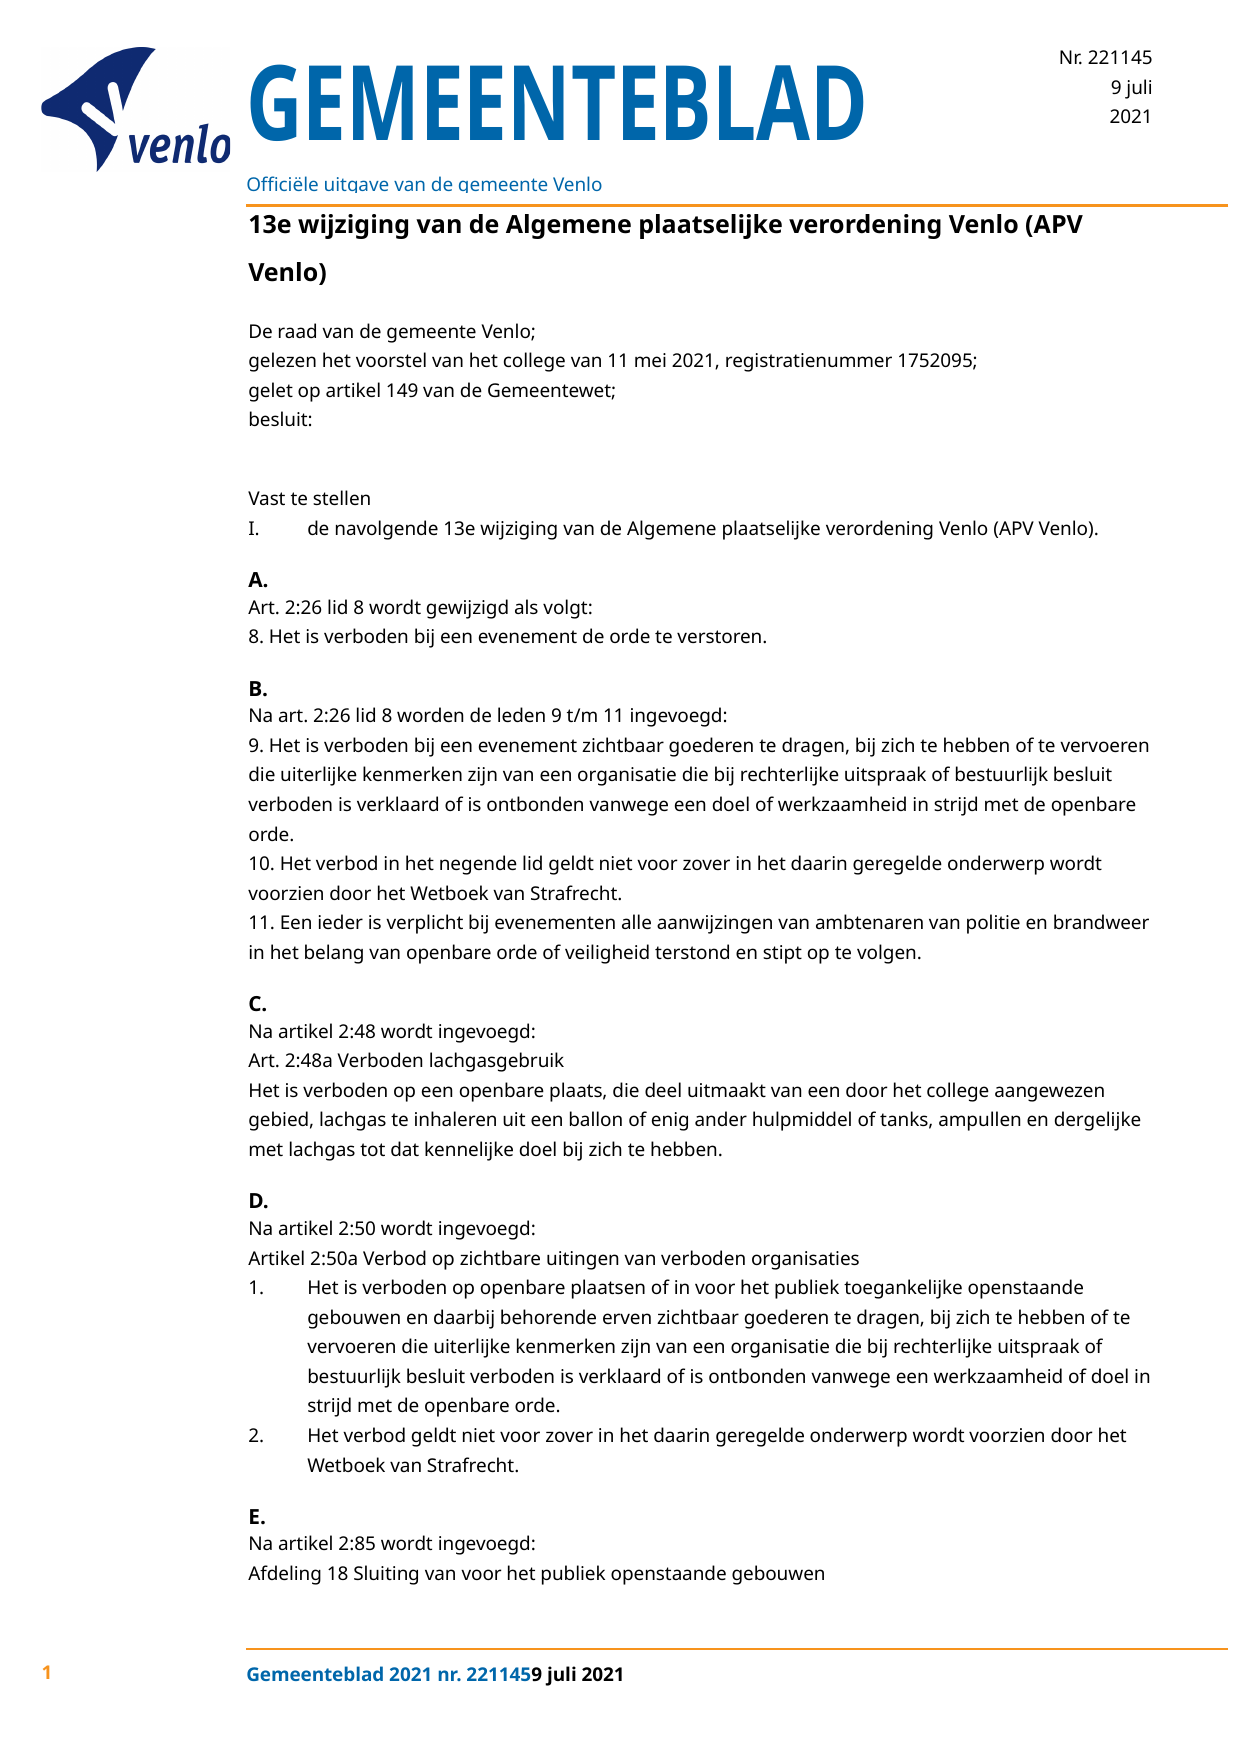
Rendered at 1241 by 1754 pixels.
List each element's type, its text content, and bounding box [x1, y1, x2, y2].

text Vast te stellen [248, 486, 1152, 511]
picture [41, 47, 231, 172]
text De raad van de gemeente Venlo; [248, 318, 1152, 344]
list Het verbod geldt niet voor zover in het daarin geregelde onderwerp wordt voorzien door het Wetboek van Strafrecht. [248, 1422, 1152, 1477]
text 9. Het is verboden bij een evenement zichtbaar goederen te dragen, bij zich te hebben of te vervoeren die uiterlijke kenmerken zijn van een organisatie die bij rechterlijke uitspraak of bestuurlijk besluit verboden is verklaard of is ontbonden vanwege een doel of werkzaamheid in strijd met de openbare orde. [248, 732, 1152, 846]
list Het is verboden op openbare plaatsen of in voor het publiek toegankelijke openstaande gebouwen en daarbij behorende erven zichtbaar goederen te dragen, bij zich te hebben of te vervoeren die uiterlijke kenmerken zijn van een organisatie die bij rechterlijke uitspraak of bestuurlijk besluit verboden is verklaard of is ontbonden vanwege een werkzaamheid of doel in strijd met de openbare orde. [248, 1274, 1152, 1418]
text 13e wijziging van de Algemene plaatselijke verordening Venlo (APV Venlo) [248, 207, 1152, 288]
text besluit: [248, 407, 1152, 432]
text Na artikel 2:48 wordt ingevoegd: [248, 1018, 1152, 1044]
text 11. Een ieder is verplicht bij evenementen alle aanwijzingen van ambtenaren van politie en brandweer in het belang van openbare orde of veiligheid terstond en stipt op te volgen. [248, 909, 1152, 965]
text Na art. 2:26 lid 8 worden de leden 9 t/m 11 ingevoegd: [248, 702, 1152, 728]
text Artikel 2:50a Verbod op zichtbare uitingen van verboden organisaties [248, 1245, 1152, 1270]
text A. [248, 566, 1152, 594]
text 8. Het is verboden bij een evenement de orde te verstoren. [248, 623, 1152, 649]
text 10. Het verbod in het negende lid geldt niet voor zover in het daarin geregelde onderwerp wordt voorzien door het Wetboek van Strafrecht. [248, 850, 1152, 906]
text C. [248, 989, 1152, 1018]
text Na artikel 2:50 wordt ingevoegd: [248, 1215, 1152, 1241]
text gelezen het voorstel van het college van 11 mei 2021, registratienummer 1752095; [248, 347, 1152, 373]
text Art. 2:26 lid 8 wordt gewijzigd als volgt: [248, 594, 1152, 620]
text Art. 2:48a Verboden lachgasgebruik [248, 1047, 1152, 1073]
text Afdeling 18 Sluiting van voor het publiek openstaande gebouwen [248, 1560, 1152, 1586]
text gelet op artikel 149 van de Gemeentewet; [248, 377, 1152, 403]
text Het is verboden op een openbare plaats, die deel uitmaakt van een door het college aangewezen gebied, lachgas te inhaleren uit een ballon of enig ander hulpmiddel of tanks, ampullen en dergelijke met lachgas tot dat kennelijke doel bij zich te hebben. [248, 1077, 1152, 1162]
text E. [248, 1502, 1152, 1531]
text D. [248, 1187, 1152, 1215]
list de navolgende 13e wijziging van de Algemene plaatselijke verordening Venlo (APV Venlo). [248, 515, 1152, 541]
text B. [248, 674, 1152, 702]
text Na artikel 2:85 wordt ingevoegd: [248, 1531, 1152, 1556]
